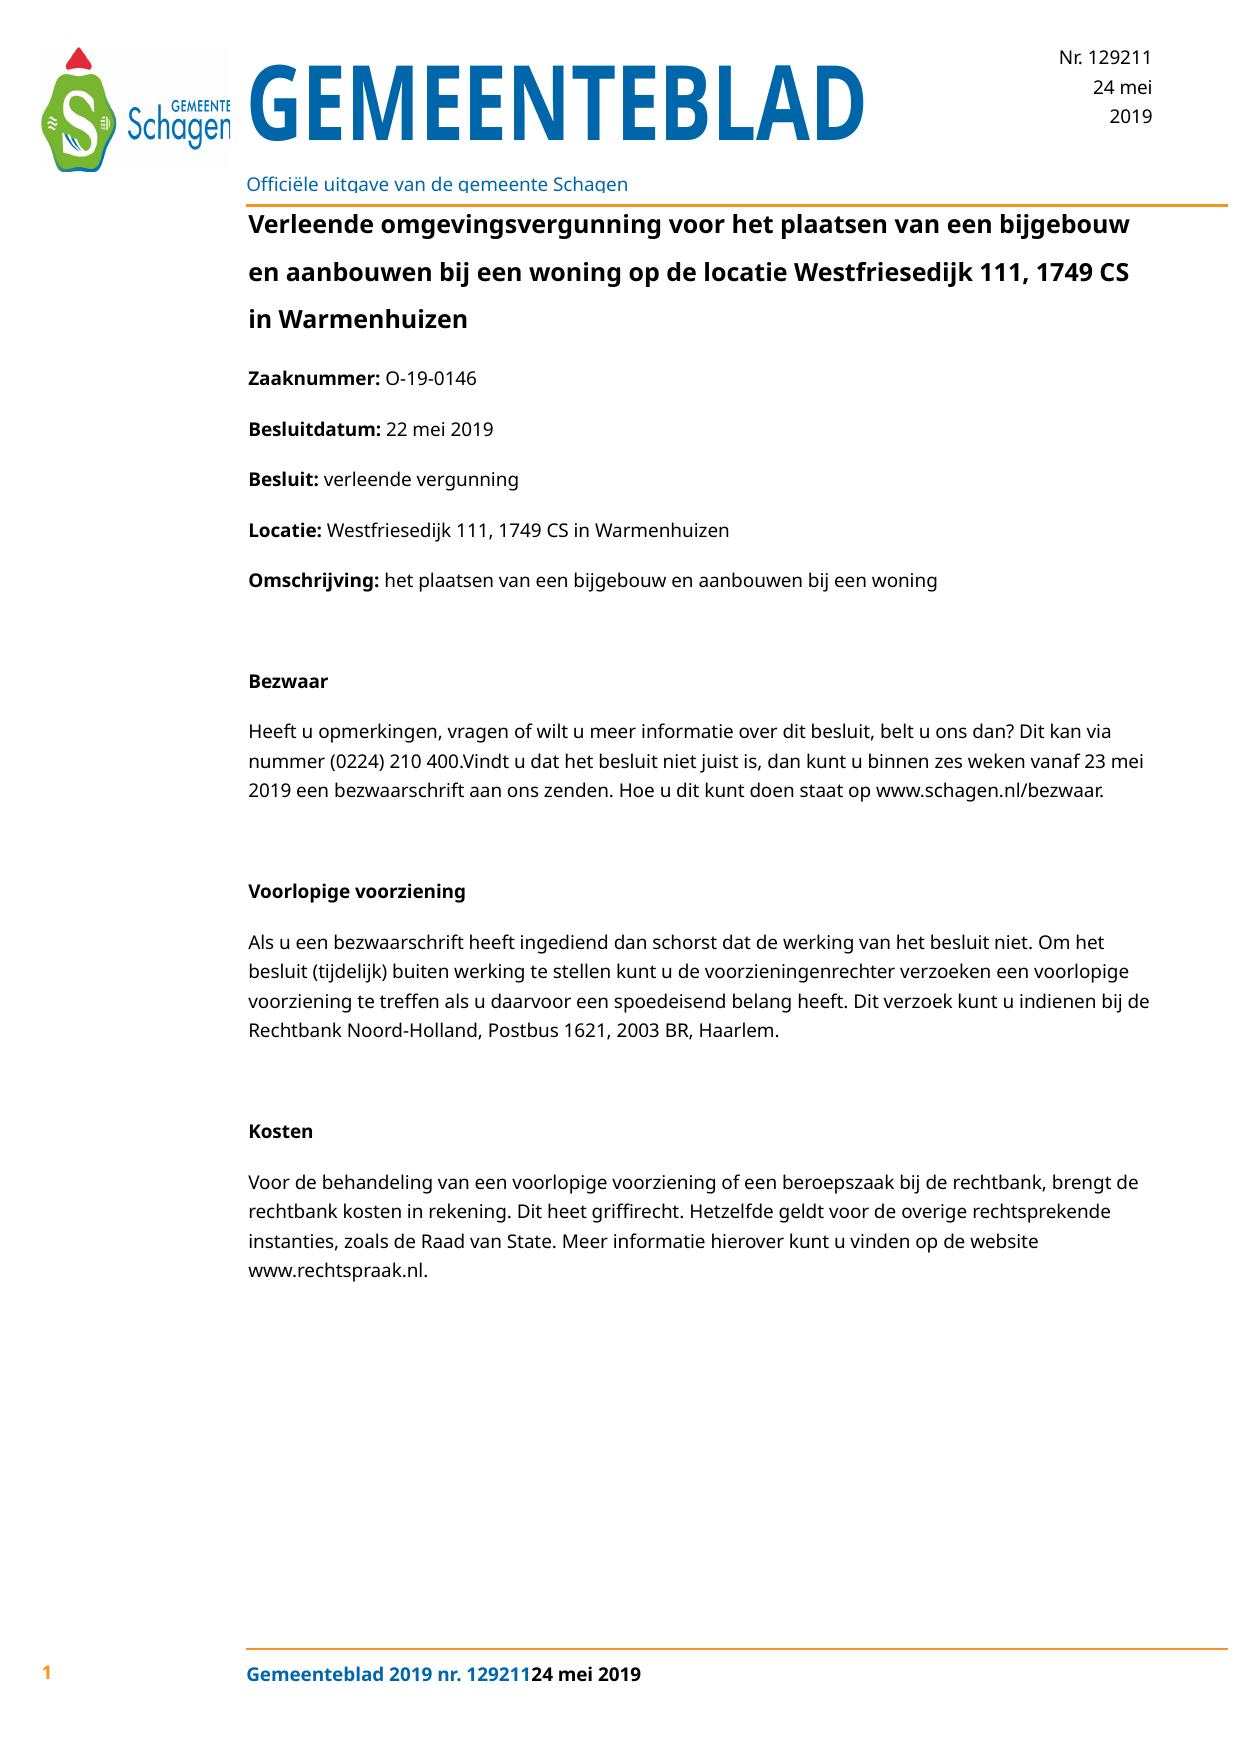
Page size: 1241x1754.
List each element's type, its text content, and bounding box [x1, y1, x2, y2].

text Kosten [248, 1118, 1152, 1144]
text Locatie: Westfriesedijk 111, 1749 CS in Warmenhuizen [248, 517, 1152, 542]
text Zaaknummer: O-19-0146 [248, 366, 1152, 391]
text Voor de behandeling van een voorlopige voorziening of een beroepszaak bij de rechtbank, brengt de rechtbank kosten in rekening. Dit heet griffirecht. Hetzelfde geldt voor de overige rechtsprekende instanties, zoals de Raad van State. Meer informatie hierover kunt u vinden op de website www.rechtspraak.nl. [248, 1169, 1152, 1283]
text Voorlopige voorziening [248, 878, 1152, 904]
text Besluit: verleende vergunning [248, 466, 1152, 492]
picture [41, 47, 231, 172]
text Heeft u opmerkingen, vragen of wilt u meer informatie over dit besluit, belt u ons dan? Dit kan via nummer (0224) 210 400.Vindt u dat het besluit niet juist is, dan kunt u binnen zes weken vanaf 23 mei 2019 een bezwaarschrift aan ons zenden. Hoe u dit kunt doen staat op www.schagen.nl/bezwaar. [248, 718, 1152, 803]
text Omschrijving: het plaatsen van een bijgebouw en aanbouwen bij een woning [248, 567, 1152, 593]
text Als u een bezwaarschrift heeft ingediend dan schorst dat de werking van het besluit niet. Om het besluit (tijdelijk) buiten werking te stellen kunt u de voorzieningenrechter verzoeken een voorlopige voorziening te treffen als u daarvoor een spoedeisend belang heeft. Dit verzoek kunt u indienen bij de Rechtbank Noord-Holland, Postbus 1621, 2003 BR, Haarlem. [248, 929, 1152, 1043]
text Bezwaar [248, 668, 1152, 694]
text Besluitdatum: 22 mei 2019 [248, 416, 1152, 442]
text Verleende omgevingsvergunning voor het plaatsen van een bijgebouw en aanbouwen bij een woning op de locatie Westfriesedijk 111, 1749 CS in Warmenhuizen [248, 207, 1152, 336]
